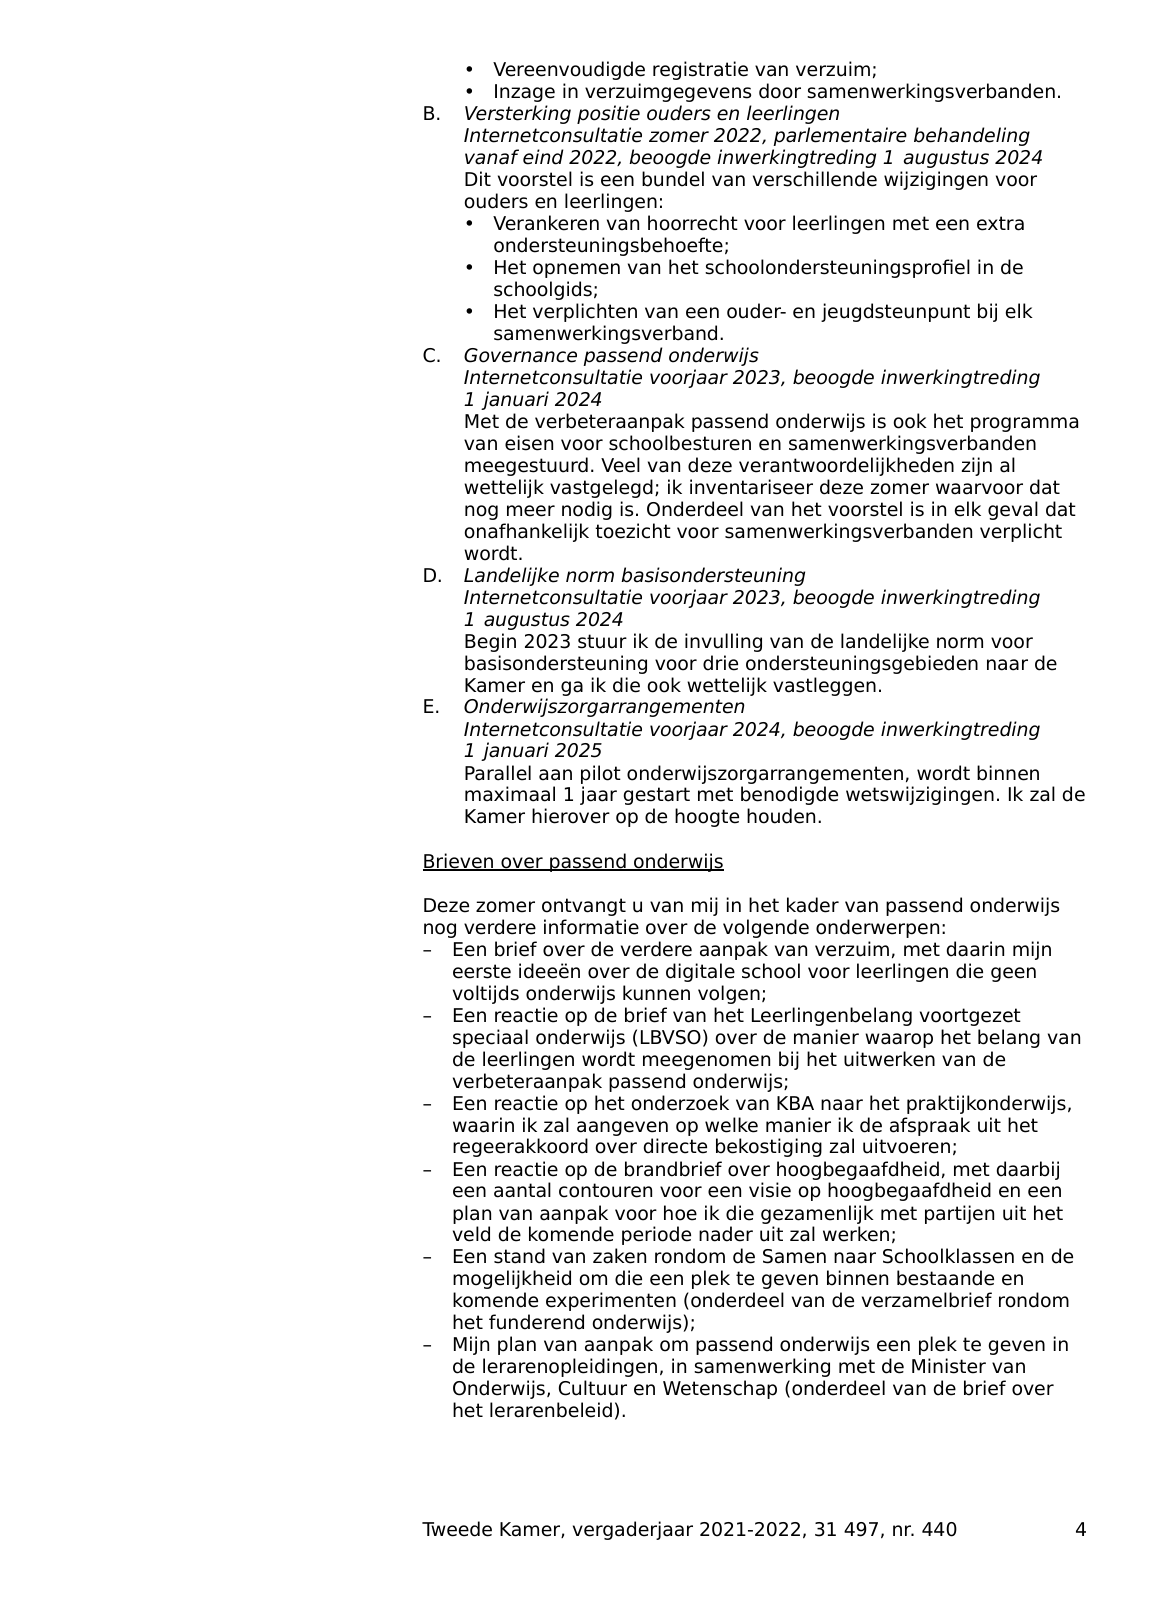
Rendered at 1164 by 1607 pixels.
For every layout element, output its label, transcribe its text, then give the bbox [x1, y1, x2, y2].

text Begin 2023 stuur ik de invulling van de landelijke norm voor basisondersteuning voor drie ondersteuningsgebieden naar de Kamer en ga ik die ook wettelijk vastleggen. [464, 631, 1087, 696]
text E. Onderwijszorgarrangementen [422, 696, 1087, 718]
text – Een brief over de verdere aanpak van verzuim, met daarin mijn eerste ideeën over de digitale school voor leerlingen die geen voltijds onderwijs kunnen volgen; [422, 939, 1087, 1004]
text • Het opnemen van het schoolondersteuningsprofiel in de schoolgids; [464, 257, 1087, 301]
text Internetconsultatie voorjaar 2023, beoogde inwerkingtreding 1 januari 2024 [464, 367, 1087, 411]
text Internetconsultatie voorjaar 2023, beoogde inwerkingtreding 1 augustus 2024 [464, 587, 1087, 631]
subtitle Brieven over passend onderwijs [422, 851, 1087, 872]
text B. Versterking positie ouders en leerlingen [422, 103, 1087, 125]
text – Een reactie op het onderzoek van KBA naar het praktijkonderwijs, waarin ik zal aangeven op welke manier ik de afspraak uit het regeerakkoord over directe bekostiging zal uitvoeren; [422, 1092, 1087, 1158]
text – Mijn plan van aanpak om passend onderwijs een plek te geven in de lerarenopleidingen, in samenwerking met de Minister van Onderwijs, Cultuur en Wetenschap (onderdeel van de brief over het lerarenbeleid). [422, 1334, 1087, 1422]
text – Een reactie op de brief van het Leerlingenbelang voortgezet speciaal onderwijs (LBVSO) over de manier waarop het belang van de leerlingen wordt meegenomen bij het uitwerken van de verbeteraanpak passend onderwijs; [422, 1004, 1087, 1092]
text Dit voorstel is een bundel van verschillende wijzigingen voor ouders en leerlingen: [464, 169, 1087, 213]
text – Een reactie op de brandbrief over hoogbegaafdheid, met daarbij een aantal contouren voor een visie op hoogbegaafdheid en een plan van aanpak voor hoe ik die gezamenlijk met partijen uit het veld de komende periode nader uit zal werken; [422, 1158, 1087, 1246]
text • Verankeren van hoorrecht voor leerlingen met een extra ondersteuningsbehoefte; [464, 213, 1087, 257]
text Parallel aan pilot onderwijszorgarrangementen, wordt binnen maximaal 1 jaar gestart met benodigde wetswijzigingen. Ik zal de Kamer hierover op de hoogte houden. [464, 762, 1087, 828]
text Deze zomer ontvangt u van mij in het kader van passend onderwijs nog verdere informatie over de volgende onderwerpen: [422, 895, 1087, 939]
text – Een stand van zaken rondom de Samen naar Schoolklassen en de mogelijkheid om die een plek te geven binnen bestaande en komende experimenten (onderdeel van de verzamelbrief rondom het funderend onderwijs); [422, 1246, 1087, 1334]
text • Vereenvoudigde registratie van verzuim; [464, 59, 1087, 81]
text C. Governance passend onderwijs [422, 345, 1087, 367]
text Met de verbeteraanpak passend onderwijs is ook het programma van eisen voor schoolbesturen en samenwerkingsverbanden meegestuurd. Veel van deze verantwoordelijkheden zijn al wettelijk vastgelegd; ik inventariseer deze zomer waarvoor dat nog meer nodig is. Onderdeel van het voorstel is in elk geval dat onafhankelijk toezicht voor samenwerkingsverbanden verplicht wordt. [464, 411, 1087, 564]
text D. Landelijke norm basisondersteuning [422, 564, 1087, 587]
text • Het verplichten van een ouder- en jeugdsteunpunt bij elk samenwerkingsverband. [464, 301, 1087, 345]
text • Inzage in verzuimgegevens door samenwerkingsverbanden. [464, 81, 1087, 103]
text Internetconsultatie zomer 2022, parlementaire behandeling vanaf eind 2022, beoogde inwerkingtreding 1 augustus 2024 [464, 125, 1087, 169]
text Internetconsultatie voorjaar 2024, beoogde inwerkingtreding 1 januari 2025 [464, 718, 1087, 762]
